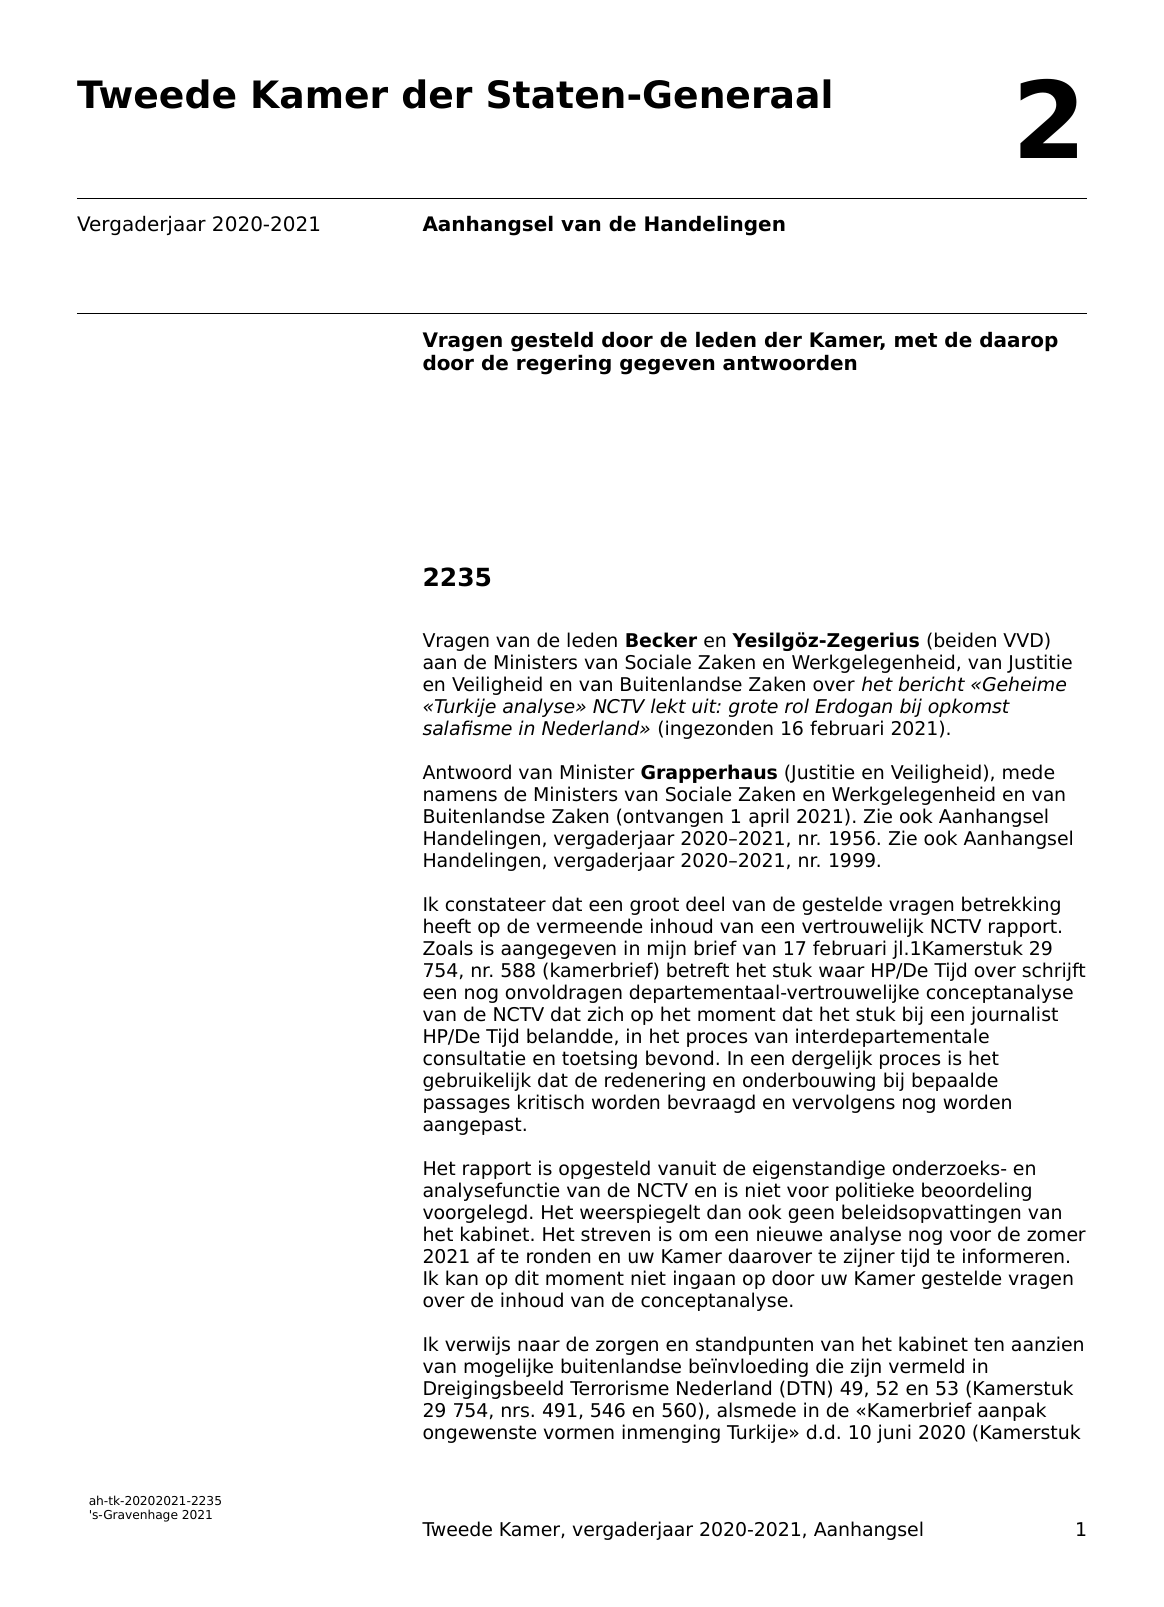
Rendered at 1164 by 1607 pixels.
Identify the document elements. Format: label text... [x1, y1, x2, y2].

text Vragen van de leden Becker en Yesilgöz-Zegerius (beiden VVD) aan de Ministers van Sociale Zaken en Werkgelegenheid, van Justitie en Veiligheid en van Buitenlandse Zaken over het bericht «Geheime «Turkije analyse» NCTV lekt uit: grote rol Erdogan bij opkomst salafisme in Nederland» (ingezonden 16 februari 2021). [422, 630, 1087, 740]
text Ik constateer dat een groot deel van de gestelde vragen betrekking heeft op de vermeende inhoud van een vertrouwelijk NCTV rapport. Zoals is aangegeven in mijn brief van 17 februari jl.1Kamerstuk 29 754, nr. 588 (kamerbrief) betreft het stuk waar HP/De Tijd over schrijft een nog onvoldragen departementaal-vertrouwelijke conceptanalyse van de NCTV dat zich op het moment dat het stuk bij een journalist HP/De Tijd belandde, in het proces van interdepartementale consultatie en toetsing bevond. In een dergelijk proces is het gebruikelijk dat de redenering en onderbouwing bij bepaalde passages kritisch worden bevraagd en vervolgens nog worden aangepast. [422, 894, 1087, 1136]
text Antwoord van Minister Grapperhaus (Justitie en Veiligheid), mede namens de Ministers van Sociale Zaken en Werkgelegenheid en van Buitenlandse Zaken (ontvangen 1 april 2021). Zie ook Aanhangsel Handelingen, vergaderjaar 2020–2021, nr. 1956. Zie ook Aanhangsel Handelingen, vergaderjaar 2020–2021, nr. 1999. [422, 762, 1087, 872]
table_header Tweede Kamer der Staten-Generaal [77, 59, 886, 198]
text Ik verwijs naar de zorgen en standpunten van het kabinet ten aanzien van mogelijke buitenlandse beïnvloeding die zijn vermeld in Dreigingsbeeld Terrorisme Nederland (DTN) 49, 52 en 53 (Kamerstuk 29 754, nrs. 491, 546 en 560), alsmede in de «Kamerbrief aanpak ongewenste vormen inmenging Turkije» d.d. 10 juni 2020 (Kamerstuk [422, 1334, 1087, 1444]
table_cell Vergaderjaar 2020-2021 [77, 199, 422, 313]
table_header 2 [886, 59, 1087, 198]
text 2235 [422, 563, 1087, 592]
table_cell Vragen gesteld door de leden der Kamer, met de daarop door de regering gegeven antwoorden [422, 314, 1087, 375]
table_cell [77, 314, 422, 375]
text ah-tk-20202021-2235 [88, 1494, 323, 1508]
text 's-Gravenhage 2021 [88, 1508, 323, 1522]
table_cell Aanhangsel van de Handelingen [422, 199, 1087, 313]
text Het rapport is opgesteld vanuit de eigenstandige onderzoeks- en analysefunctie van de NCTV en is niet voor politieke beoordeling voorgelegd. Het weerspiegelt dan ook geen beleidsopvattingen van het kabinet. Het streven is om een nieuwe analyse nog voor de zomer 2021 af te ronden en uw Kamer daarover te zijner tijd te informeren. Ik kan op dit moment niet ingaan op door uw Kamer gestelde vragen over de inhoud van de conceptanalyse. [422, 1158, 1087, 1312]
